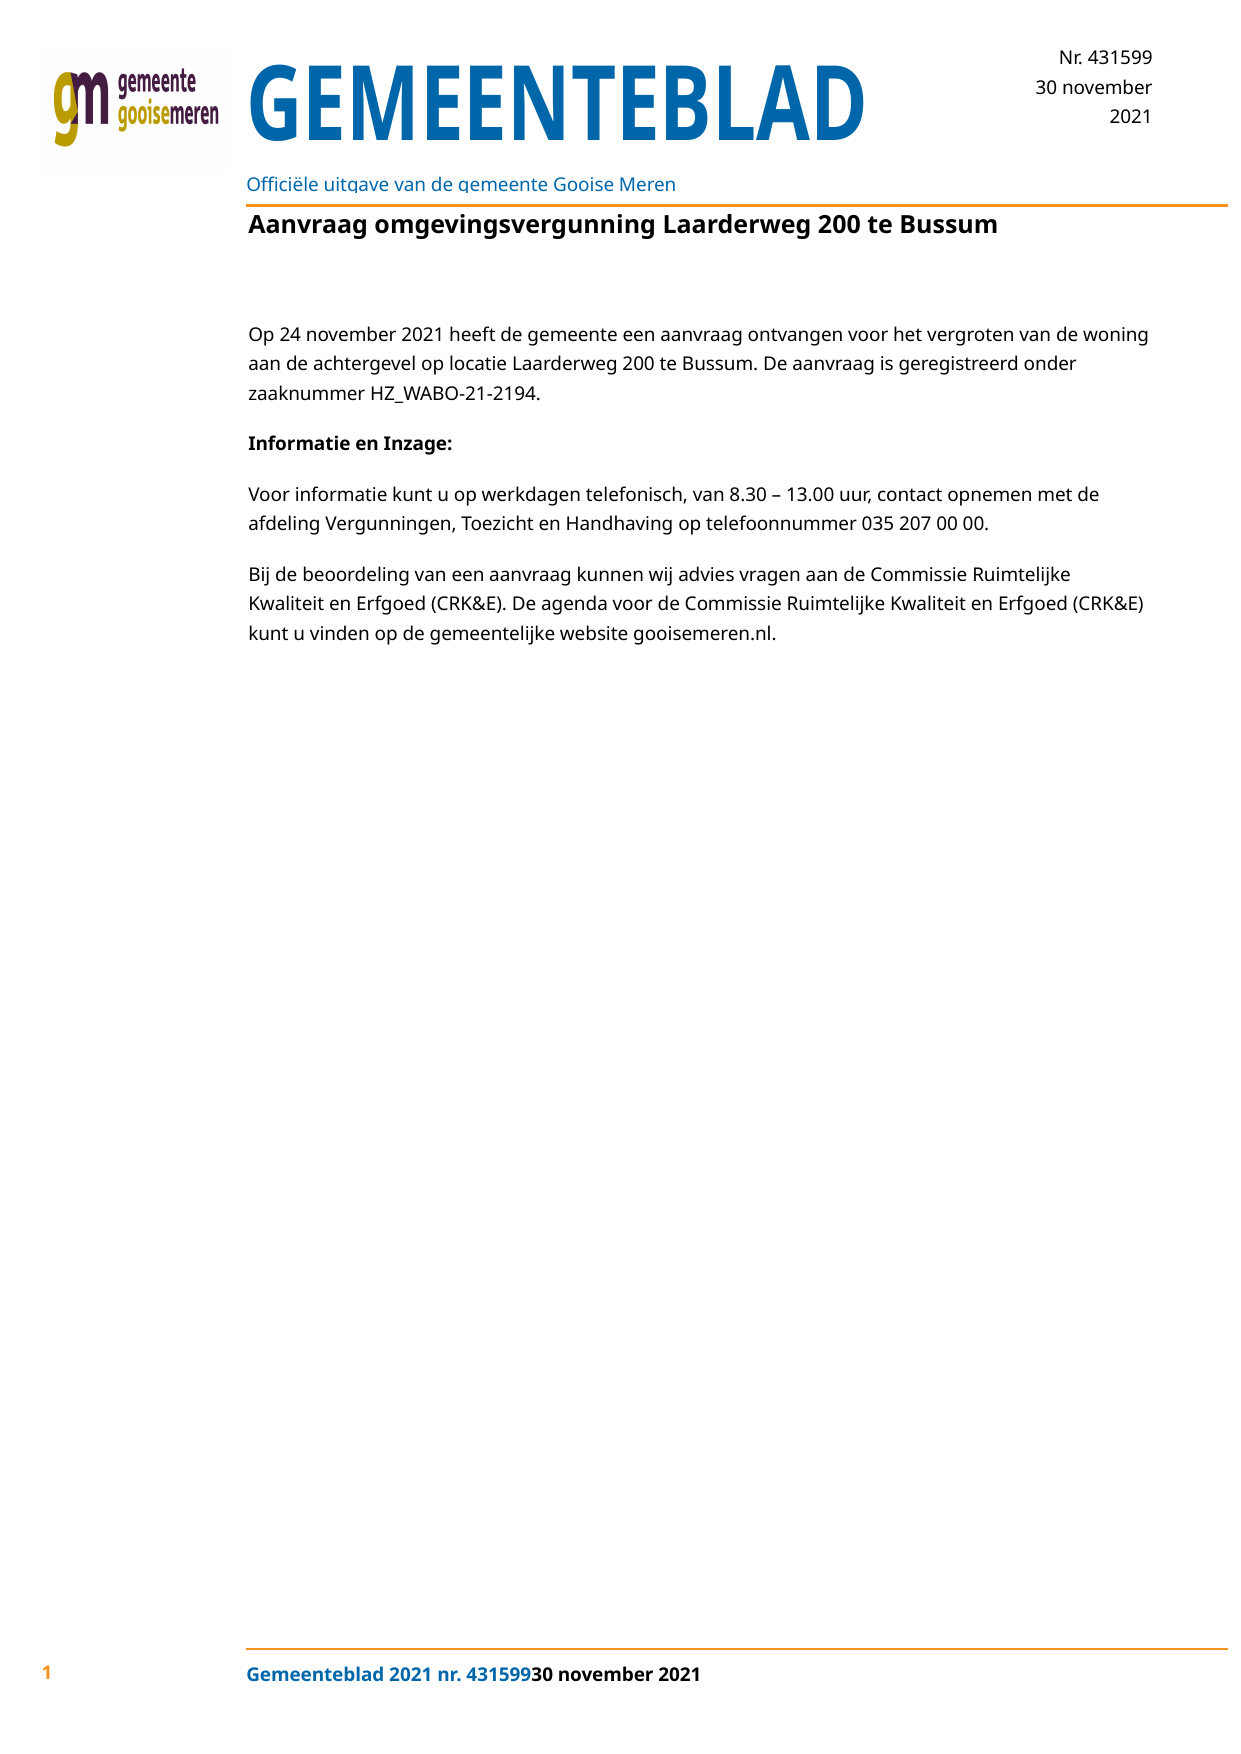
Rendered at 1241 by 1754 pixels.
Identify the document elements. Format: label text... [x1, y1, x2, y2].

text Op 24 november 2021 heeft de gemeente een aanvraag ontvangen voor het vergroten van de woning aan de achtergevel op locatie Laarderweg 200 te Bussum. De aanvraag is geregistreerd onder zaaknummer HZ_WABO-21-2194. [248, 321, 1152, 406]
text Voor informatie kunt u op werkdagen telefonisch, van 8.30 – 13.00 uur, contact opnemen met de afdeling Vergunningen, Toezicht en Handhaving op telefoonnummer 035 207 00 00. [248, 481, 1152, 536]
text Aanvraag omgevingsvergunning Laarderweg 200 te Bussum [248, 207, 1152, 241]
text Informatie en Inzage: [248, 430, 1152, 456]
picture [41, 47, 231, 172]
text Bij de beoordeling van een aanvraag kunnen wij advies vragen aan de Commissie Ruimtelijke Kwaliteit en Erfgoed (CRK&E). De agenda voor de Commissie Ruimtelijke Kwaliteit en Erfgoed (CRK&E) kunt u vinden op de gemeentelijke website gooisemeren.nl. [248, 561, 1152, 646]
